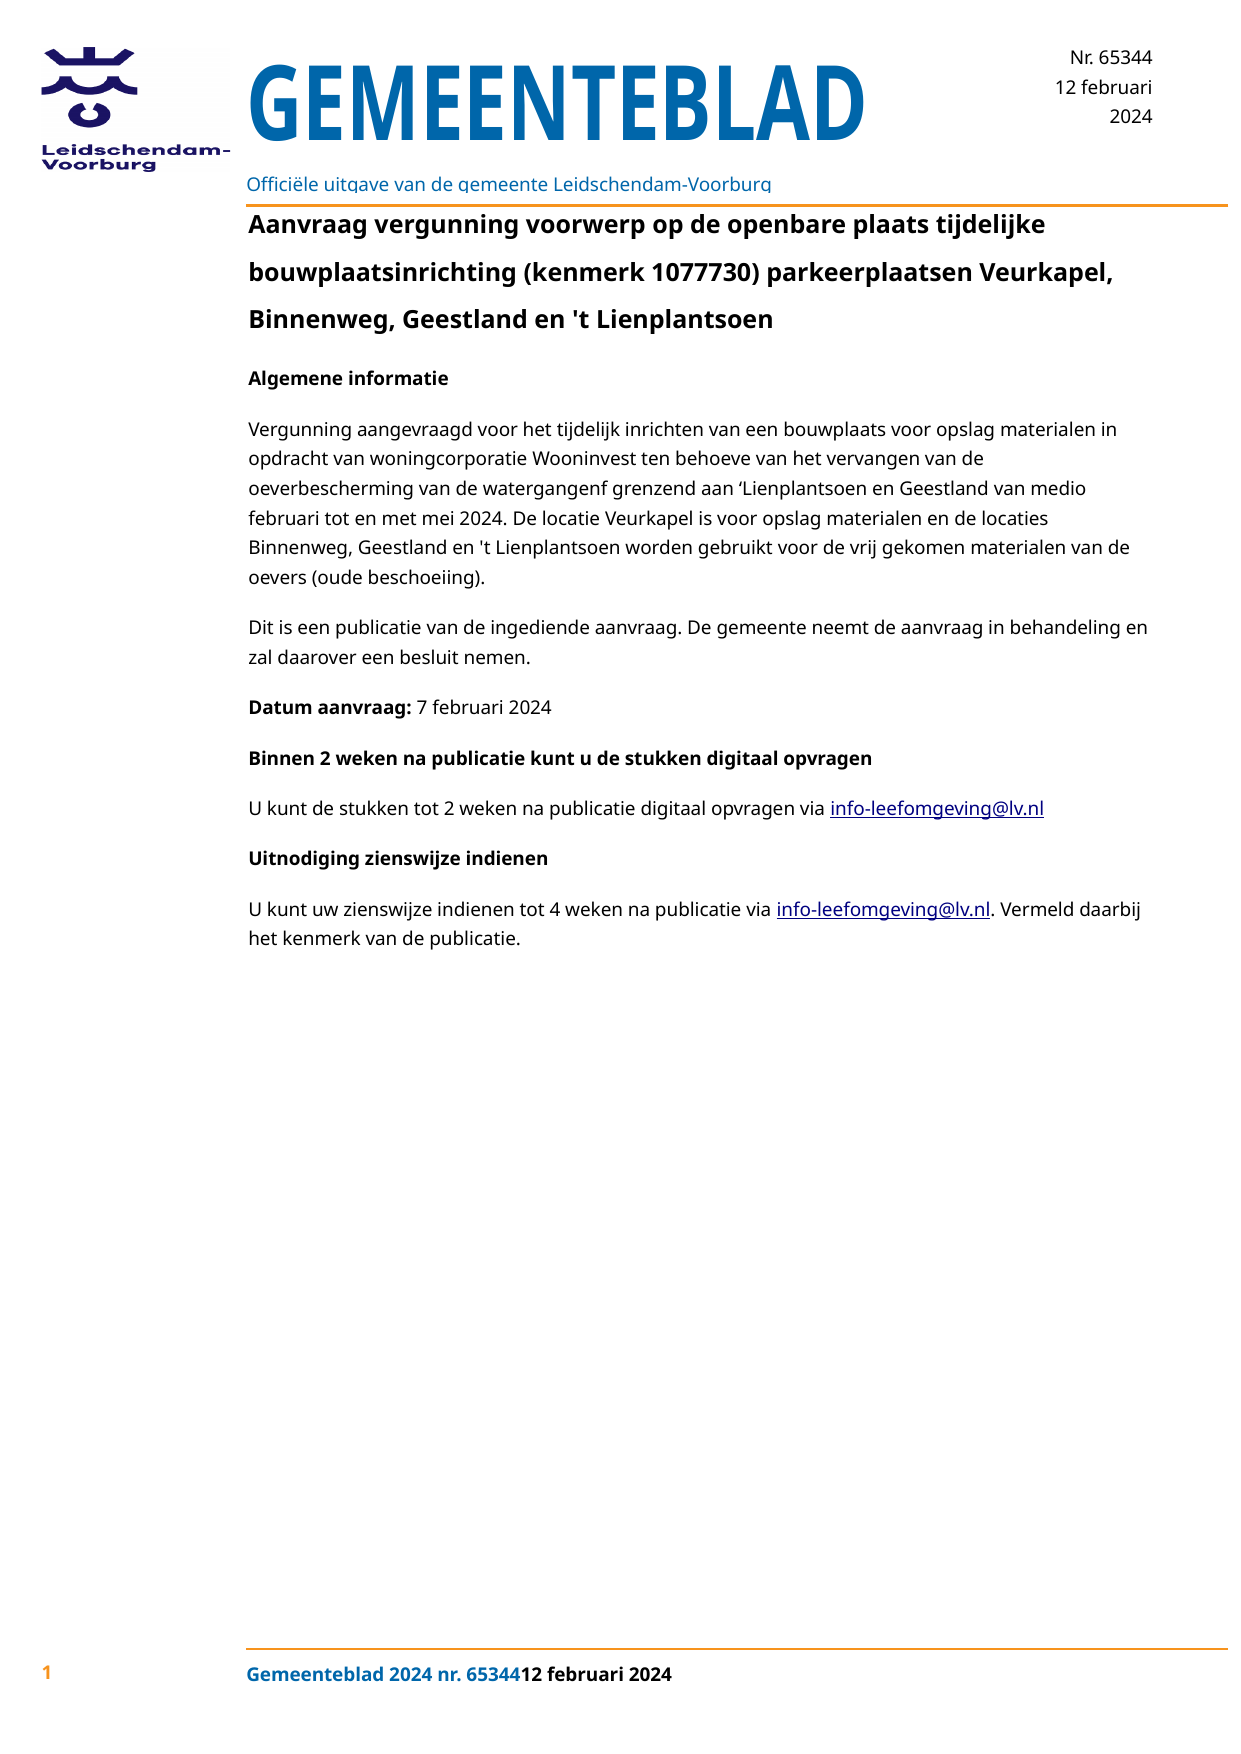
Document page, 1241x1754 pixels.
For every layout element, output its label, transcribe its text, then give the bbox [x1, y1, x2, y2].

text U kunt uw zienswijze indienen tot 4 weken na publicatie via info-leefomgeving@lv.nl. Vermeld daarbij het kenmerk van de publicatie. [248, 896, 1152, 951]
text Uitnodiging zienswijze indienen [248, 846, 1152, 871]
text Binnen 2 weken na publicatie kunt u de stukken digitaal opvragen [248, 745, 1152, 770]
text Vergunning aangevraagd voor het tijdelijk inrichten van een bouwplaats voor opslag materialen in opdracht van woningcorporatie Wooninvest ten behoeve van het vervangen van de oeverbescherming van de watergangenf grenzend aan ‘Lienplantsoen en Geestland van medio februari tot en met mei 2024. De locatie Veurkapel is voor opslag materialen en de locaties Binnenweg, Geestland en 't Lienplantsoen worden gebruikt voor de vrij gekomen materialen van de oevers (oude beschoeiing). [248, 416, 1152, 589]
text Aanvraag vergunning voorwerp op de openbare plaats tijdelijke bouwplaatsinrichting (kenmerk 1077730) parkeerplaatsen Veurkapel, Binnenweg, Geestland en 't Lienplantsoen [248, 207, 1152, 336]
text Datum aanvraag: 7 februari 2024 [248, 694, 1152, 720]
text U kunt de stukken tot 2 weken na publicatie digitaal opvragen via info-leefomgeving@lv.nl [248, 795, 1152, 821]
text Dit is een publicatie van de ingediende aanvraag. De gemeente neemt de aanvraag in behandeling en zal daarover een besluit nemen. [248, 614, 1152, 669]
picture [41, 47, 231, 172]
text Algemene informatie [248, 366, 1152, 391]
